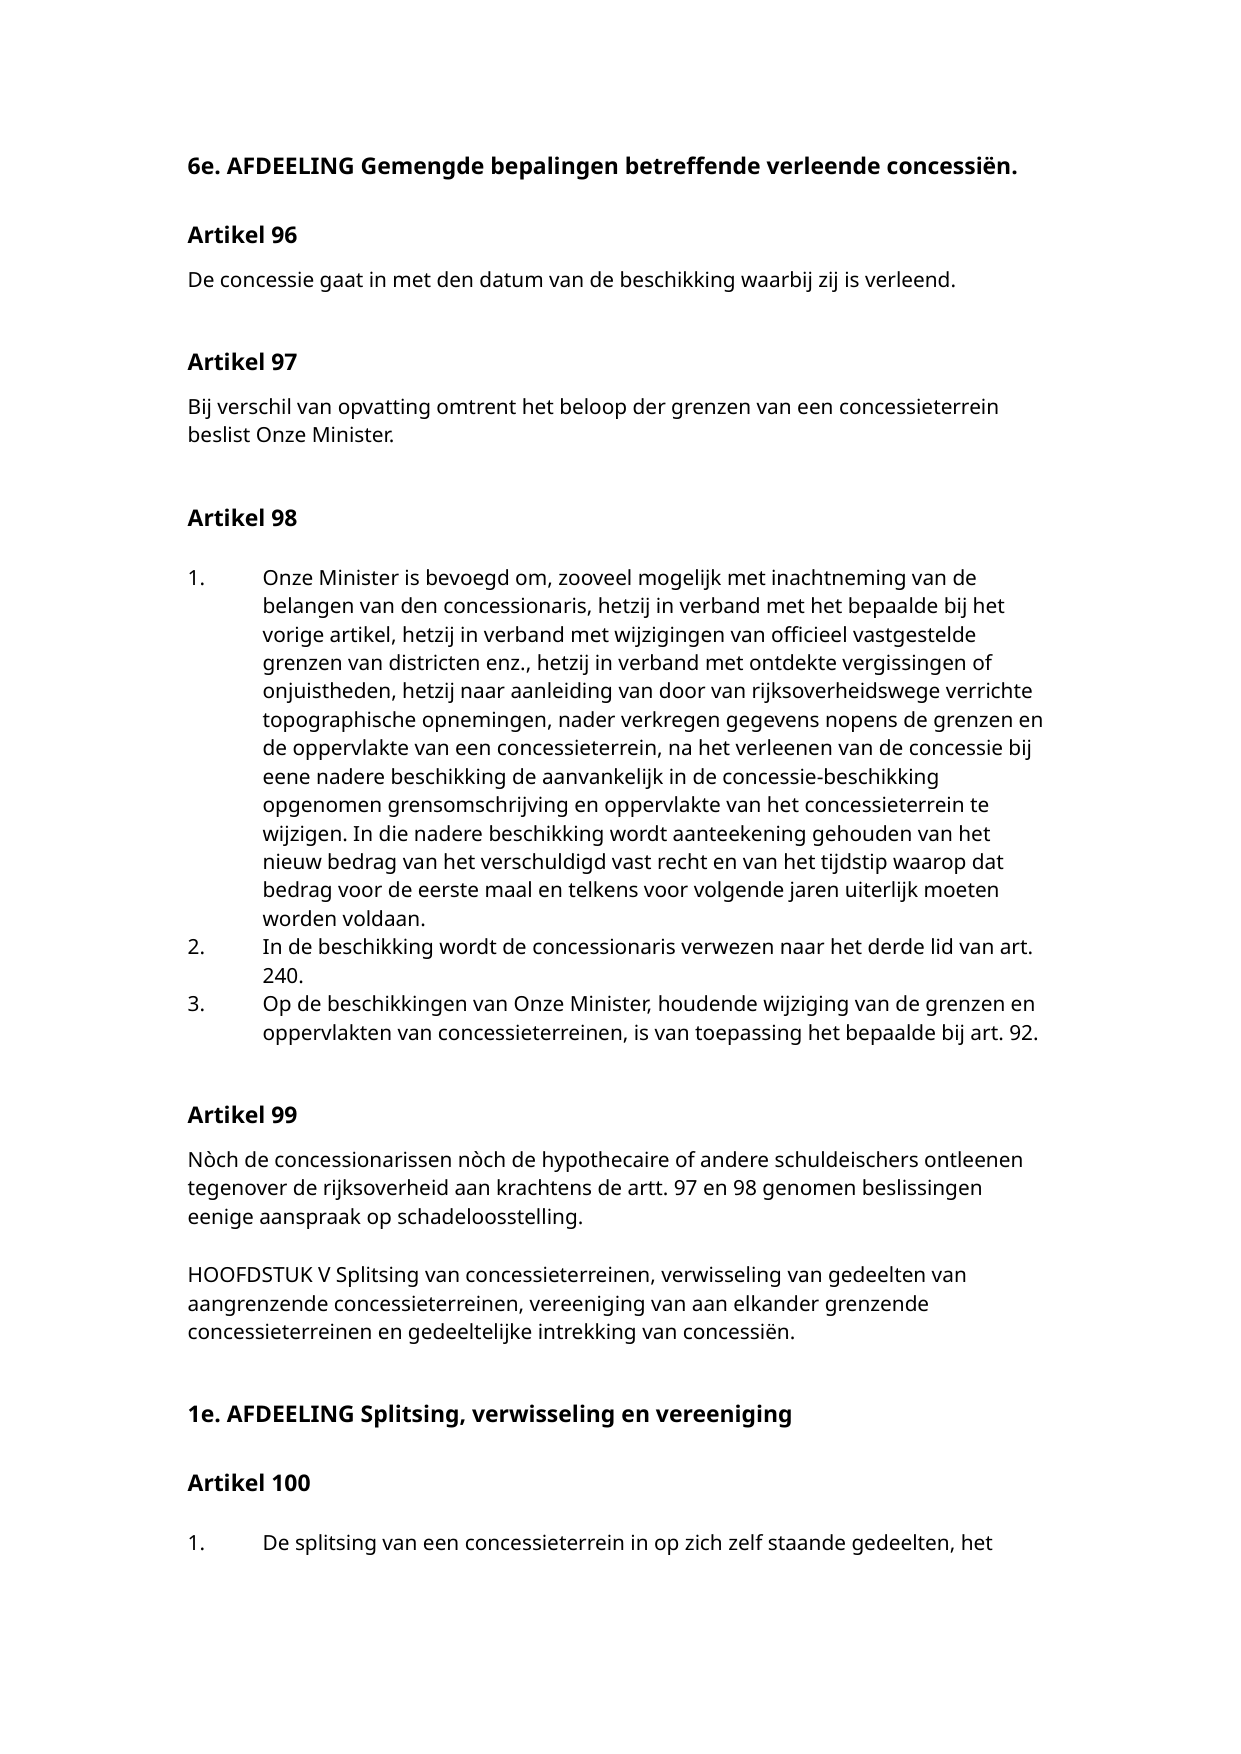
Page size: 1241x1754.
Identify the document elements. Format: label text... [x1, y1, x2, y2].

text De concessie gaat in met den datum van de beschikking waarbij zij is verleend. [187, 265, 1053, 293]
list In de beschikking wordt de concessionaris verwezen naar het derde lid van art. 240. [187, 932, 1053, 989]
subtitle 1e. AFDEELING Splitsing, verwisseling en vereeniging [187, 1398, 1053, 1429]
subtitle Artikel 100 [187, 1467, 1053, 1498]
list Op de beschikkingen van Onze Minister, houdende wijziging van de grenzen en oppervlakten van concessieterreinen, is van toepassing het bepaalde bij art. 92. [187, 989, 1053, 1046]
subtitle 6e. AFDEELING Gemengde bepalingen betreffende verleende concessiën. [187, 150, 1053, 181]
subtitle Artikel 98 [187, 502, 1053, 533]
text Bij verschil van opvatting omtrent het beloop der grenzen van een concessieterrein beslist Onze Minister. [187, 392, 1053, 449]
subtitle Artikel 97 [187, 346, 1053, 377]
subtitle HOOFDSTUK V Splitsing van concessieterreinen, verwisseling van gedeelten van aangrenzende concessieterreinen, vereeniging van aan elkander grenzende concessieterreinen en gedeeltelijke intrekking van concessiën. [187, 1260, 1053, 1346]
subtitle Artikel 99 [187, 1099, 1053, 1130]
subtitle Artikel 96 [187, 219, 1053, 250]
list De splitsing van een concessieterrein in op zich zelf staande gedeelten, het [187, 1528, 1053, 1557]
text Nòch de concessionarissen nòch de hypothecaire of andere schuldeischers ontleenen tegenover de rijksoverheid aan krachtens de artt. 97 en 98 genomen beslissingen eenige aanspraak op schadeloosstelling. [187, 1145, 1053, 1230]
list Onze Minister is bevoegd om, zooveel mogelijk met inachtneming van de belangen van den concessionaris, hetzij in verband met het bepaalde bij het vorige artikel, hetzij in verband met wijzigingen van officieel vastgestelde grenzen van districten enz., hetzij in verband met ontdekte vergissingen of onjuistheden, hetzij naar aanleiding van door van rijksoverheidswege verrichte topographische opnemingen, nader verkregen gegevens nopens de grenzen en de oppervlakte van een concessieterrein, na het verleenen van de concessie bij eene nadere beschikking de aanvankelijk in de concessie-beschikking opgenomen grensomschrijving en oppervlakte van het concessieterrein te wijzigen. In die nadere beschikking wordt aanteekening gehouden van het nieuw bedrag van het verschuldigd vast recht en van het tijdstip waarop dat bedrag voor de eerste maal en telkens voor volgende jaren uiterlijk moeten worden voldaan. [187, 563, 1053, 932]
